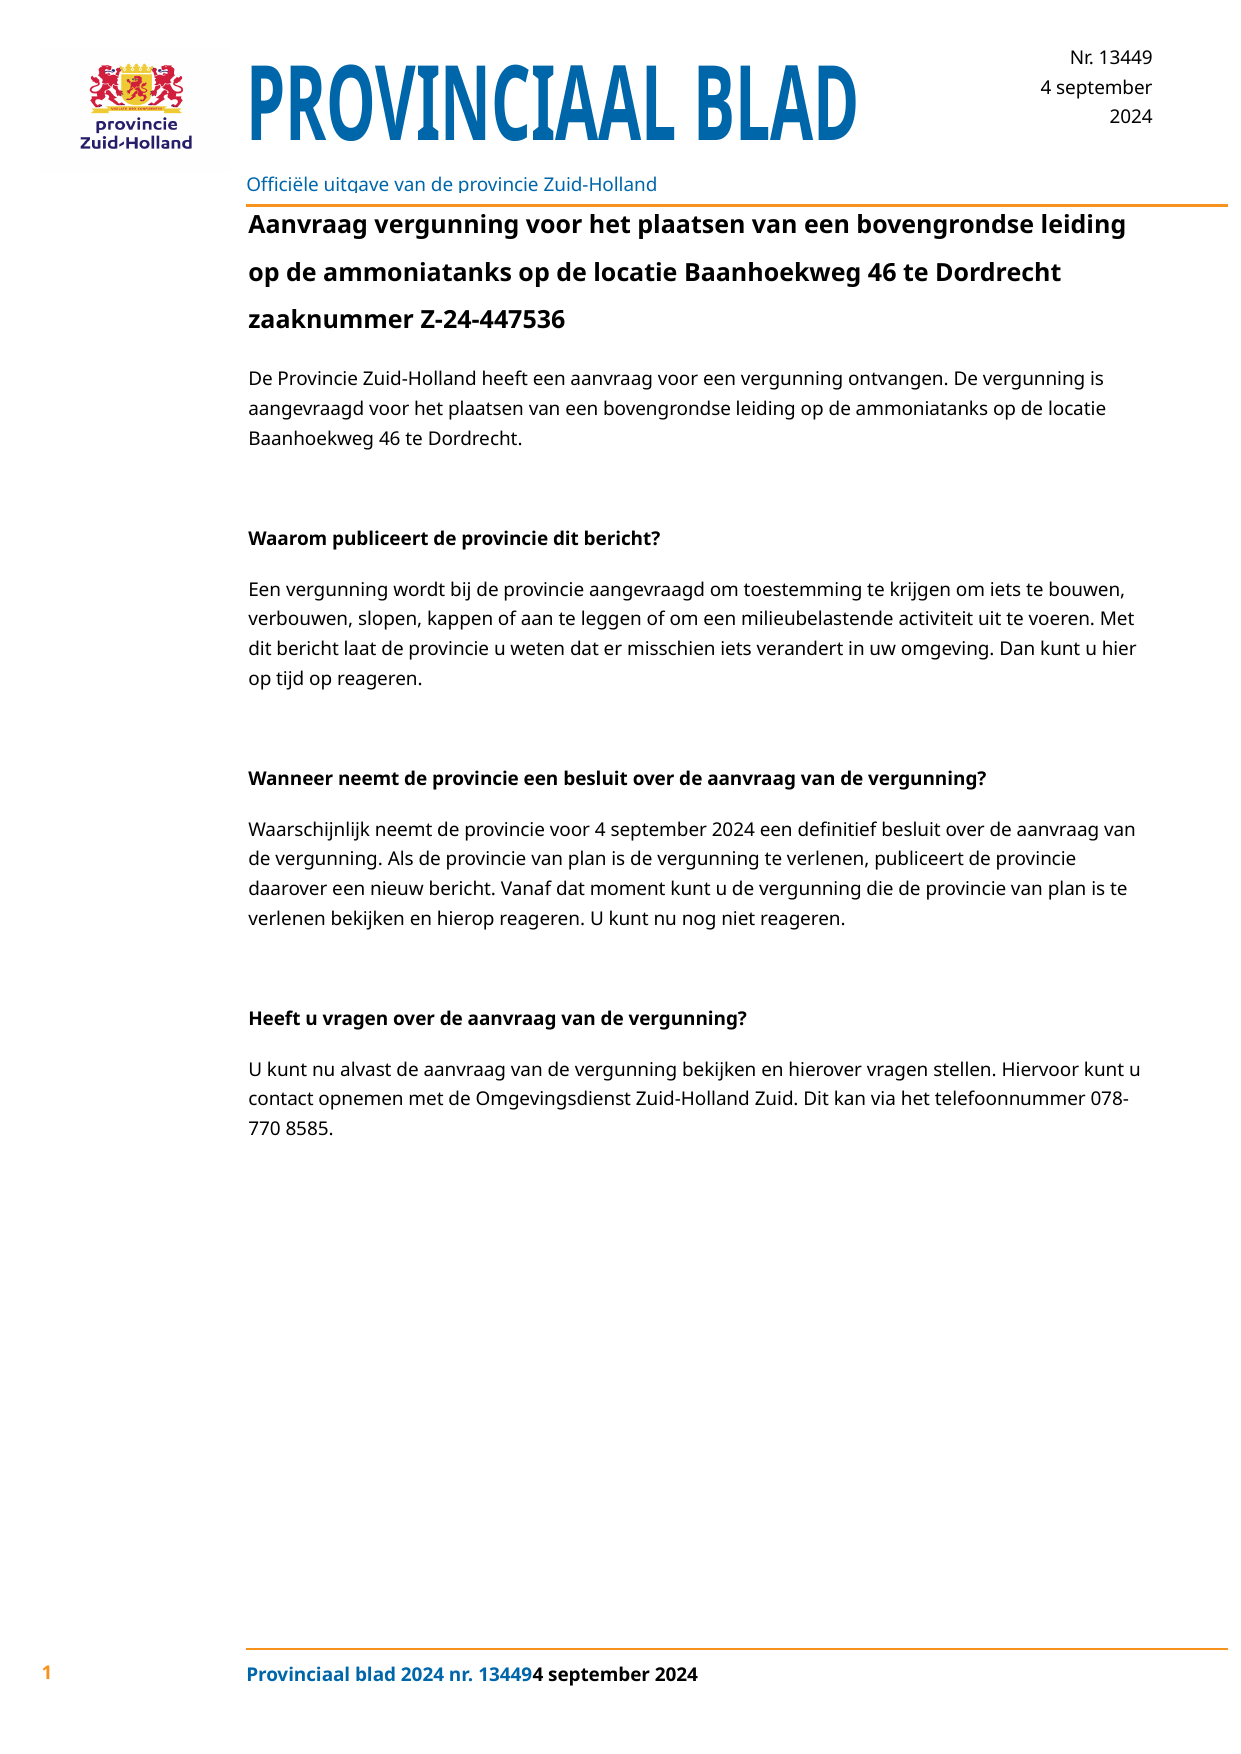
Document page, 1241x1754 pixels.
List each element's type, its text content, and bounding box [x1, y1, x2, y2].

text Waarom publiceert de provincie dit bericht? [248, 526, 1152, 551]
text Wanneer neemt de provincie een besluit over de aanvraag van de vergunning? [248, 766, 1152, 791]
text U kunt nu alvast de aanvraag van de vergunning bekijken en hierover vragen stellen. Hiervoor kunt u contact opnemen met de Omgevingsdienst Zuid-Holland Zuid. Dit kan via het telefoonnummer 078-770 8585. [248, 1056, 1152, 1141]
text Aanvraag vergunning voor het plaatsen van een bovengrondse leiding op de ammoniatanks op de locatie Baanhoekweg 46 te Dordrecht zaaknummer Z-24-447536 [248, 207, 1152, 336]
text De Provincie Zuid-Holland heeft een aanvraag voor een vergunning ontvangen. De vergunning is aangevraagd voor het plaatsen van een bovengrondse leiding op de ammoniatanks op de locatie Baanhoekweg 46 te Dordrecht. [248, 366, 1152, 450]
text Waarschijnlijk neemt de provincie voor 4 september 2024 een definitief besluit over de aanvraag van de vergunning. Als de provincie van plan is de vergunning te verlenen, publiceert de provincie daarover een nieuw bericht. Vanaf dat moment kunt u de vergunning die de provincie van plan is te verlenen bekijken en hierop reageren. U kunt nu nog niet reageren. [248, 816, 1152, 930]
text Een vergunning wordt bij de provincie aangevraagd om toestemming te krijgen om iets te bouwen, verbouwen, slopen, kappen of aan te leggen of om een milieubelastende activiteit uit te voeren. Met dit bericht laat de provincie u weten dat er misschien iets verandert in uw omgeving. Dan kunt u hier op tijd op reageren. [248, 576, 1152, 690]
picture [41, 47, 231, 172]
text Heeft u vragen over de aanvraag van de vergunning? [248, 1006, 1152, 1031]
